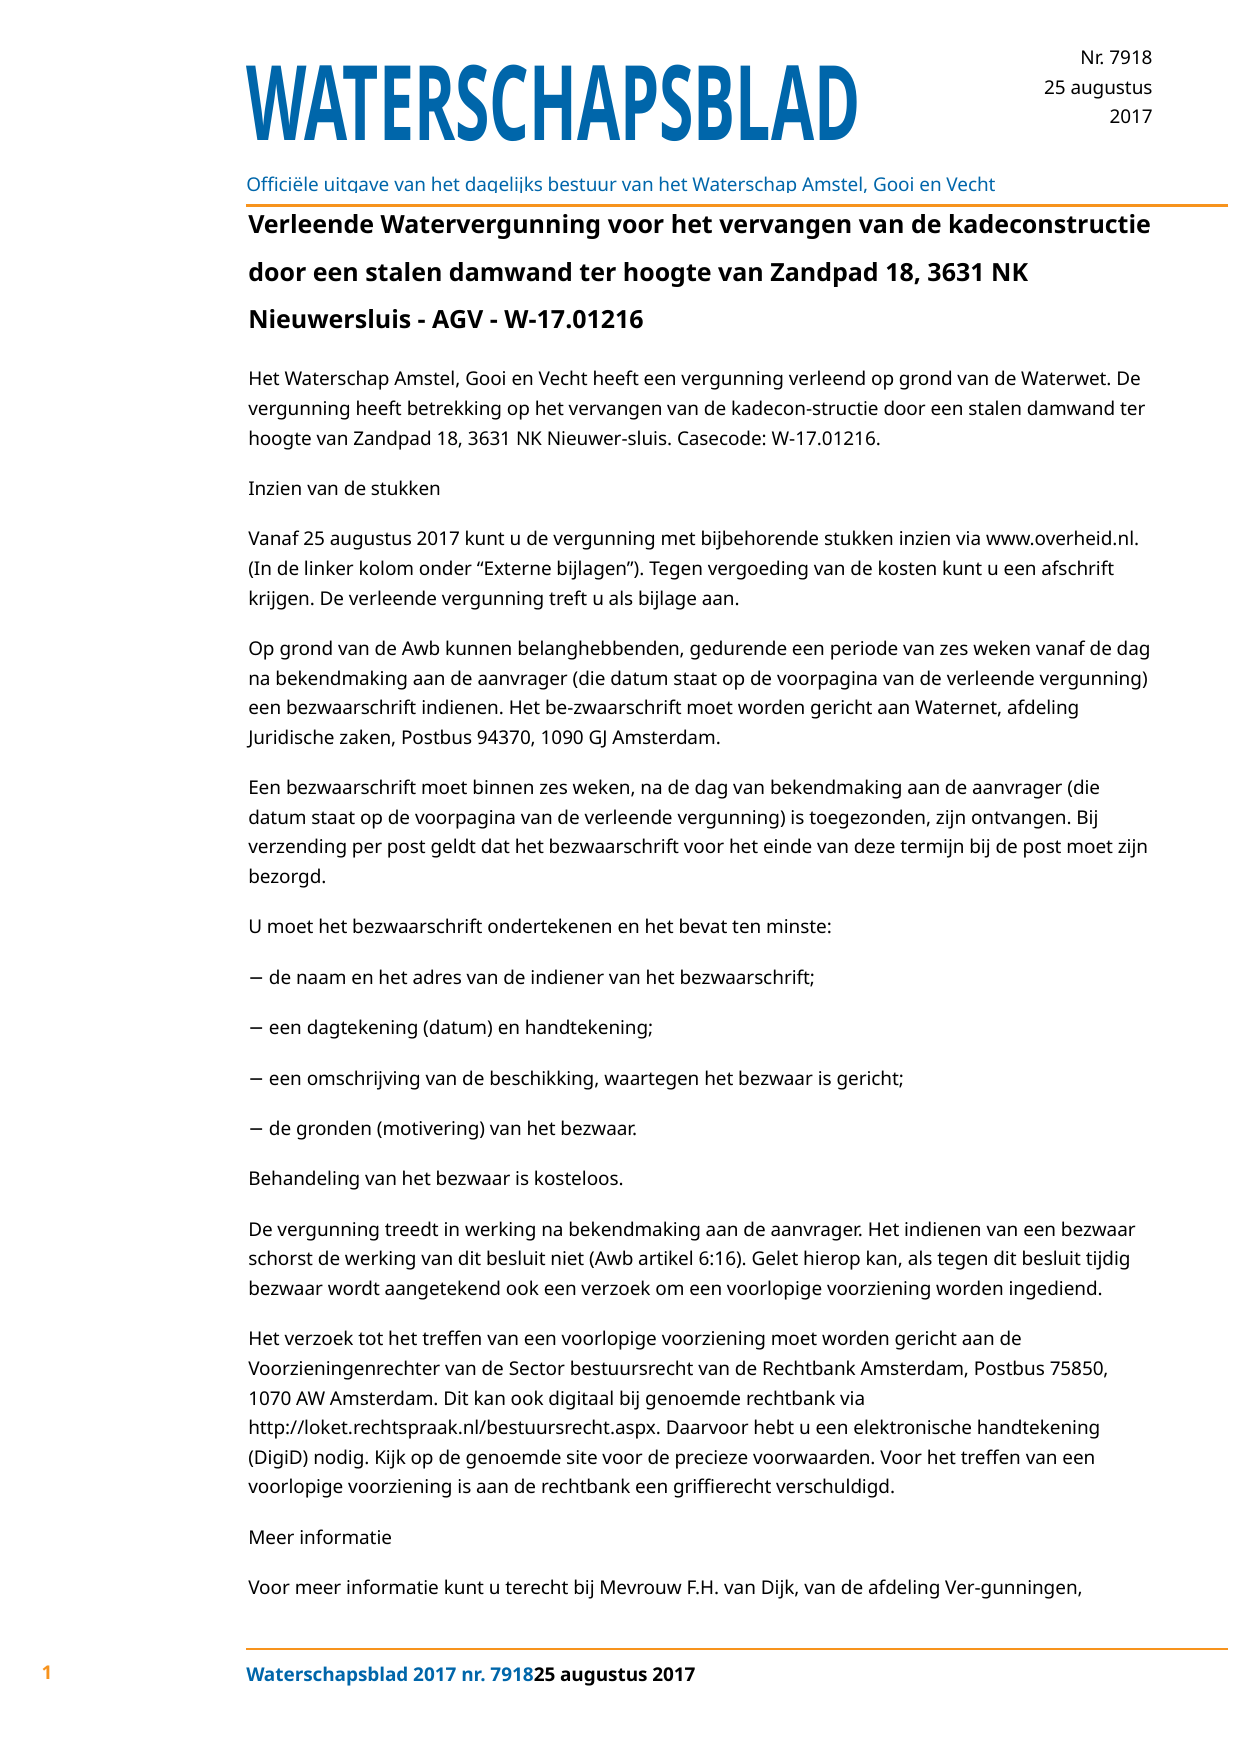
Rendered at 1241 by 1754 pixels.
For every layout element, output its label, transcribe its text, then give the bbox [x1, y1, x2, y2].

text U moet het bezwaarschrift ondertekenen en het bevat ten minste: [248, 913, 1152, 939]
text Meer informatie [248, 1524, 1152, 1549]
text Een bezwaarschrift moet binnen zes weken, na de dag van bekendmaking aan de aanvrager (die datum staat op de voorpagina van de verleende vergunning) is toegezonden, zijn ontvangen. Bij verzending per post geldt dat het bezwaarschrift voor het einde van deze termijn bij de post moet zijn bezorgd. [248, 774, 1152, 889]
text Voor meer informatie kunt u terecht bij Mevrouw F.H. van Dijk, van de afdeling Ver-gunningen, [248, 1574, 1152, 1600]
text − een dagtekening (datum) en handtekening; [248, 1014, 1152, 1040]
text Het Waterschap Amstel, Gooi en Vecht heeft een vergunning verleend op grond van de Waterwet. De vergunning heeft betrekking op het vervangen van de kadecon-structie door een stalen damwand ter hoogte van Zandpad 18, 3631 NK Nieuwer-sluis. Casecode: W-17.01216. [248, 366, 1152, 450]
picture [41, 47, 231, 172]
text Op grond van de Awb kunnen belanghebbenden, gedurende een periode van zes weken vanaf de dag na bekendmaking aan de aanvrager (die datum staat op de voorpagina van de verleende vergunning) een bezwaarschrift indienen. Het be-zwaarschrift moet worden gericht aan Waternet, afdeling Juridische zaken, Postbus 94370, 1090 GJ Amsterdam. [248, 635, 1152, 749]
text Verleende Watervergunning voor het vervangen van de kadeconstructie door een stalen damwand ter hoogte van Zandpad 18, 3631 NK Nieuwersluis - AGV - W-17.01216 [248, 207, 1152, 336]
text Het verzoek tot het treffen van een voorlopige voorziening moet worden gericht aan de Voorzieningenrechter van de Sector bestuursrecht van de Rechtbank Amsterdam, Postbus 75850, 1070 AW Amsterdam. Dit kan ook digitaal bij genoemde rechtbank via http://loket.rechtspraak.nl/bestuursrecht.aspx. Daarvoor hebt u een elektronische handtekening (DigiD) nodig. Kijk op de genoemde site voor de precieze voorwaarden. Voor het treffen van een voorlopige voorziening is aan de rechtbank een griffierecht verschuldigd. [248, 1326, 1152, 1499]
text − een omschrijving van de beschikking, waartegen het bezwaar is gericht; [248, 1065, 1152, 1090]
text − de naam en het adres van de indiener van het bezwaarschrift; [248, 964, 1152, 989]
text − de gronden (motivering) van het bezwaar. [248, 1115, 1152, 1141]
text De vergunning treedt in werking na bekendmaking aan de aanvrager. Het indienen van een bezwaar schorst de werking van dit besluit niet (Awb artikel 6:16). Gelet hierop kan, als tegen dit besluit tijdig bezwaar wordt aangetekend ook een verzoek om een voorlopige voorziening worden ingediend. [248, 1216, 1152, 1301]
text Vanaf 25 augustus 2017 kunt u de vergunning met bijbehorende stukken inzien via www.overheid.nl. (In de linker kolom onder “Externe bijlagen”). Tegen vergoeding van de kosten kunt u een afschrift krijgen. De verleende vergunning treft u als bijlage aan. [248, 526, 1152, 610]
text Behandeling van het bezwaar is kosteloos. [248, 1166, 1152, 1191]
text Inzien van de stukken [248, 475, 1152, 501]
